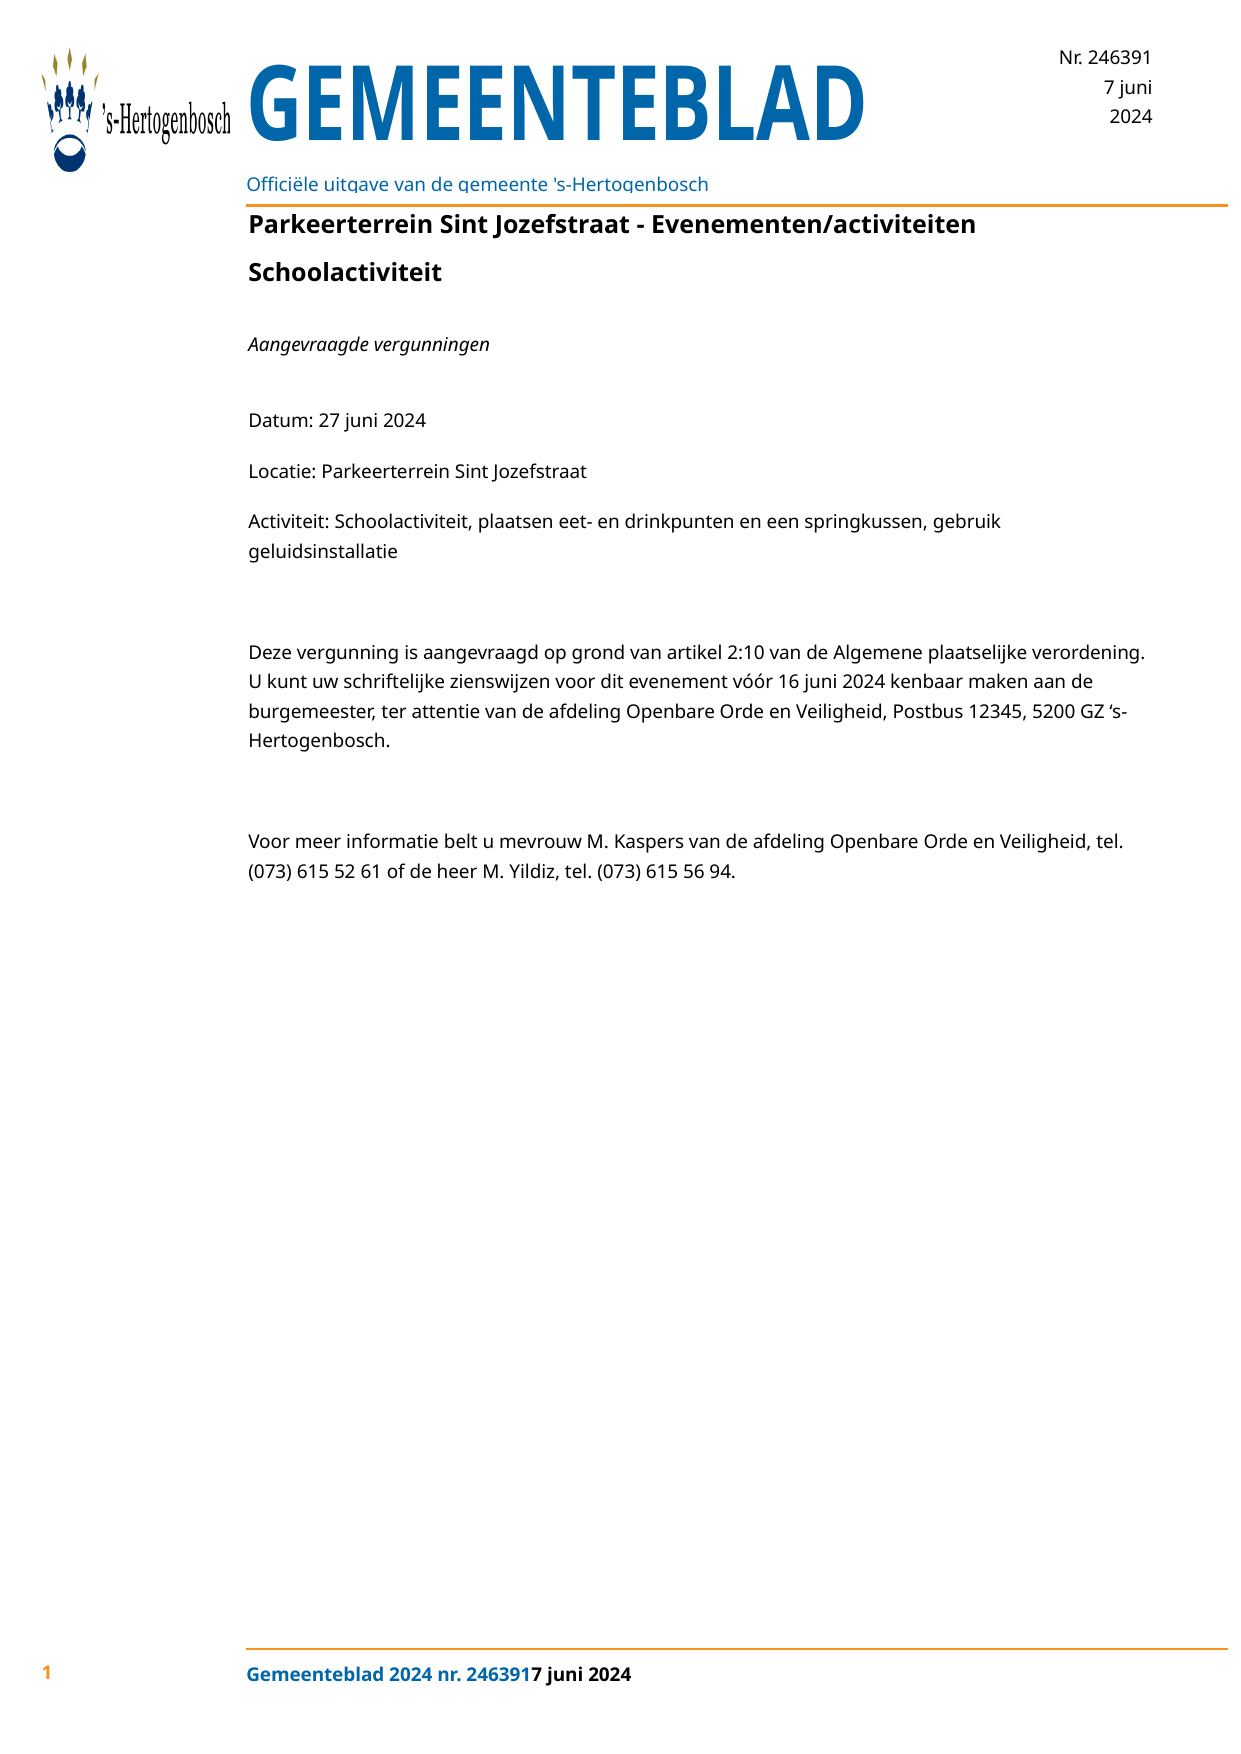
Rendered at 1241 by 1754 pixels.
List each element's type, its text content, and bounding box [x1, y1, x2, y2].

text Datum: 27 juni 2024 [248, 408, 1152, 433]
text Activiteit: Schoolactiviteit, plaatsen eet- en drinkpunten en een springkussen, gebruik geluidsinstallatie [248, 508, 1152, 564]
text Locatie: Parkeerterrein Sint Jozefstraat [248, 458, 1152, 484]
text Deze vergunning is aangevraagd op grond van artikel 2:10 van de Algemene plaatselijke verordening. U kunt uw schriftelijke zienswijzen voor dit evenement vóór 16 juni 2024 kenbaar maken aan de burgemeester, ter attentie van de afdeling Openbare Orde en Veiligheid, Postbus 12345, 5200 GZ ‘s-Hertogenbosch. [248, 639, 1152, 753]
text Aangevraagde vergunningen [248, 331, 1152, 357]
text Voor meer informatie belt u mevrouw M. Kaspers van de afdeling Openbare Orde en Veiligheid, tel. (073) 615 52 61 of de heer M. Yildiz, tel. (073) 615 56 94. [248, 828, 1152, 884]
text Parkeerterrein Sint Jozefstraat - Evenementen/activiteiten Schoolactiviteit [248, 207, 1152, 288]
picture [41, 47, 231, 172]
